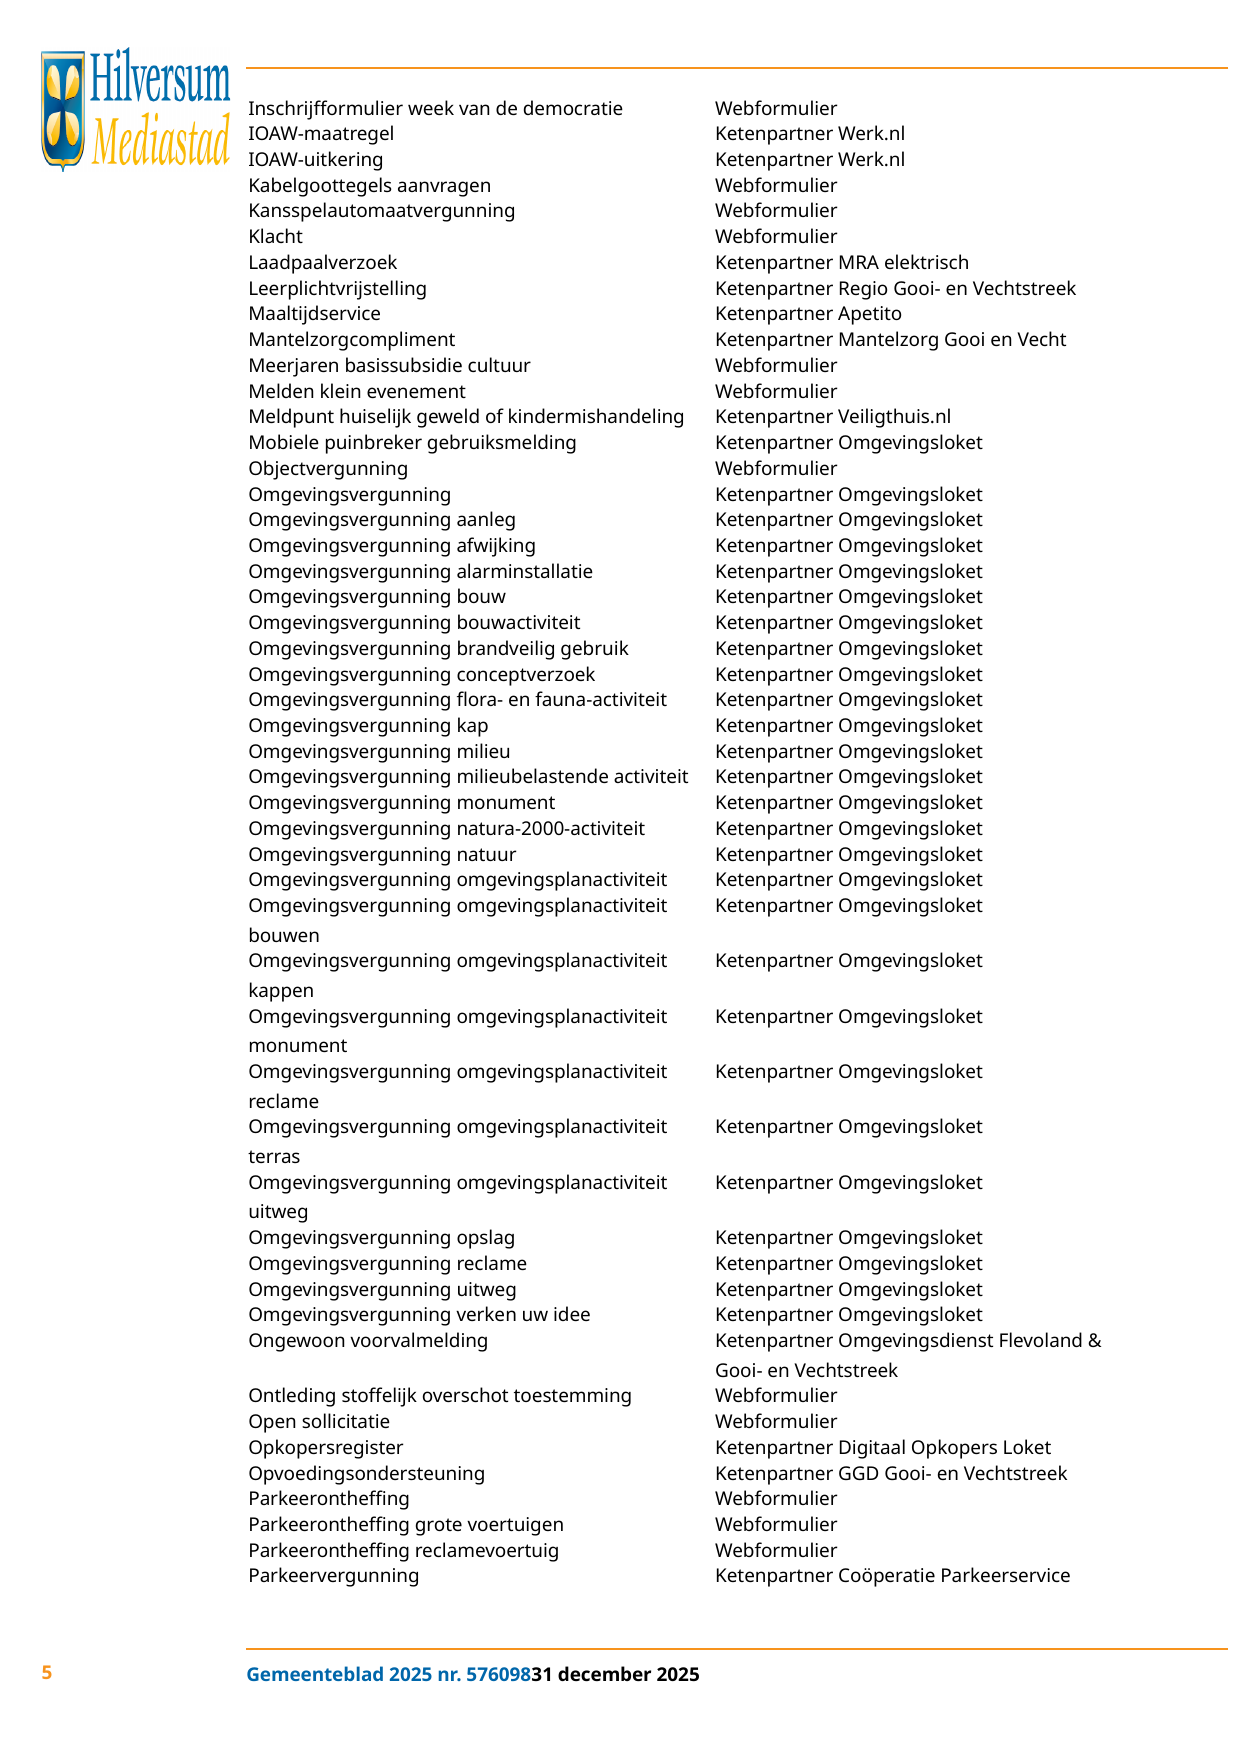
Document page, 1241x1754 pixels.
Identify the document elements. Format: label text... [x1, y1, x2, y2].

table_cell Ketenpartner Omgevingsloket [715, 1114, 1152, 1169]
table_cell Parkeerontheffing grote voertuigen [248, 1511, 715, 1537]
table_cell Omgevingsvergunning bouw [248, 584, 715, 609]
table_cell Webformulier [715, 172, 1152, 198]
table_cell Webformulier [715, 378, 1152, 403]
table_cell Ketenpartner Omgevingsloket [715, 790, 1152, 815]
table_cell Omgevingsvergunning omgevingsplanactiviteit kappen [248, 948, 715, 1003]
table_cell Omgevingsvergunning uitweg [248, 1276, 715, 1301]
table_cell Klacht [248, 224, 715, 249]
table_cell Omgevingsvergunning omgevingsplanactiviteit monument [248, 1003, 715, 1058]
table_cell Ketenpartner Regio Gooi- en Vechtstreek [715, 275, 1152, 301]
table_cell Ketenpartner Omgevingsloket [715, 687, 1152, 712]
table_cell Ketenpartner Omgevingsloket [715, 815, 1152, 841]
table_cell Webformulier [715, 95, 1152, 121]
table_cell Kansspelautomaatvergunning [248, 198, 715, 223]
table_cell Ketenpartner Omgevingsloket [715, 532, 1152, 558]
table_cell Omgevingsvergunning natura-2000-activiteit [248, 815, 715, 841]
table_cell Webformulier [715, 352, 1152, 378]
table_cell Omgevingsvergunning milieu [248, 738, 715, 764]
table_cell Parkeerontheffing [248, 1485, 715, 1511]
table_cell Ketenpartner Omgevingsloket [715, 867, 1152, 892]
table_cell Omgevingsvergunning omgevingsplanactiviteit bouwen [248, 893, 715, 948]
table_cell Omgevingsvergunning aanleg [248, 506, 715, 532]
table_cell Ketenpartner Omgevingsloket [715, 1276, 1152, 1301]
table_cell Mobiele puinbreker gebruiksmelding [248, 429, 715, 455]
table_cell Ketenpartner Omgevingsdienst Flevoland & Gooi- en Vechtstreek [715, 1327, 1152, 1382]
table_cell Omgevingsvergunning opslag [248, 1224, 715, 1250]
table_cell Webformulier [715, 455, 1152, 481]
table_cell Omgevingsvergunning omgevingsplanactiviteit reclame [248, 1058, 715, 1114]
table_cell Omgevingsvergunning reclame [248, 1250, 715, 1276]
table_cell Ketenpartner Omgevingsloket [715, 841, 1152, 867]
table_cell Ketenpartner Veiligthuis.nl [715, 404, 1152, 429]
table_cell Maaltijdservice [248, 301, 715, 326]
table_cell Objectvergunning [248, 455, 715, 481]
table_cell Open sollicitatie [248, 1408, 715, 1434]
table_cell Ketenpartner Digitaal Opkopers Loket [715, 1434, 1152, 1460]
table_cell Omgevingsvergunning brandveilig gebruik [248, 635, 715, 661]
table_cell Meldpunt huiselijk geweld of kindermishandeling [248, 404, 715, 429]
table_cell Omgevingsvergunning alarminstallatie [248, 558, 715, 584]
table_cell Omgevingsvergunning [248, 481, 715, 506]
table_cell Omgevingsvergunning omgevingsplanactiviteit [248, 867, 715, 892]
table_cell Kabelgoottegels aanvragen [248, 172, 715, 198]
table_cell Ketenpartner Omgevingsloket [715, 1250, 1152, 1276]
table_cell Webformulier [715, 1485, 1152, 1511]
table_cell IOAW-maatregel [248, 121, 715, 146]
table_cell Ketenpartner Werk.nl [715, 121, 1152, 146]
table_cell Ketenpartner Omgevingsloket [715, 1224, 1152, 1250]
table_cell Meerjaren basissubsidie cultuur [248, 352, 715, 378]
table_cell Ketenpartner Omgevingsloket [715, 1003, 1152, 1058]
table_cell Mantelzorgcompliment [248, 326, 715, 352]
table_cell Webformulier [715, 198, 1152, 223]
table_cell Omgevingsvergunning kap [248, 712, 715, 738]
table_cell Ketenpartner GGD Gooi- en Vechtstreek [715, 1460, 1152, 1485]
table_cell Omgevingsvergunning bouwactiviteit [248, 609, 715, 635]
table_cell Webformulier [715, 1408, 1152, 1434]
table_cell Ketenpartner Omgevingsloket [715, 429, 1152, 455]
table_cell Ketenpartner Omgevingsloket [715, 609, 1152, 635]
table_cell Omgevingsvergunning milieubelastende activiteit [248, 764, 715, 789]
table_cell Webformulier [715, 224, 1152, 249]
table_cell Ketenpartner Omgevingsloket [715, 712, 1152, 738]
table_cell Omgevingsvergunning afwijking [248, 532, 715, 558]
table_cell Ketenpartner Omgevingsloket [715, 1169, 1152, 1224]
table_cell Ketenpartner Omgevingsloket [715, 948, 1152, 1003]
table_cell Inschrijfformulier week van de democratie [248, 95, 715, 121]
table_cell Ketenpartner MRA elektrisch [715, 249, 1152, 275]
table_cell Omgevingsvergunning verken uw idee [248, 1301, 715, 1327]
table_cell Opvoedingsondersteuning [248, 1460, 715, 1485]
picture [41, 47, 231, 172]
table_cell Ketenpartner Omgevingsloket [715, 584, 1152, 609]
table_cell Ontleding stoffelijk overschot toestemming [248, 1383, 715, 1408]
table_cell Ketenpartner Omgevingsloket [715, 558, 1152, 584]
table_cell Ketenpartner Omgevingsloket [715, 661, 1152, 687]
table_cell Omgevingsvergunning omgevingsplanactiviteit terras [248, 1114, 715, 1169]
table_cell IOAW-uitkering [248, 146, 715, 172]
table_cell Ketenpartner Apetito [715, 301, 1152, 326]
table_cell Ketenpartner Omgevingsloket [715, 764, 1152, 789]
table_cell Ketenpartner Omgevingsloket [715, 738, 1152, 764]
table_cell Laadpaalverzoek [248, 249, 715, 275]
table_cell Melden klein evenement [248, 378, 715, 403]
table_cell Webformulier [715, 1383, 1152, 1408]
table_cell Parkeervergunning [248, 1563, 715, 1588]
table_cell Ketenpartner Omgevingsloket [715, 893, 1152, 948]
table_cell Ketenpartner Coöperatie Parkeerservice [715, 1563, 1152, 1588]
table_cell Webformulier [715, 1511, 1152, 1537]
table_cell Ketenpartner Omgevingsloket [715, 1058, 1152, 1114]
table_cell Ketenpartner Werk.nl [715, 146, 1152, 172]
table_cell Ketenpartner Omgevingsloket [715, 635, 1152, 661]
table_cell Parkeerontheffing reclamevoertuig [248, 1537, 715, 1563]
table_cell Ketenpartner Omgevingsloket [715, 1301, 1152, 1327]
table_cell Omgevingsvergunning flora- en fauna-activiteit [248, 687, 715, 712]
table_cell Omgevingsvergunning conceptverzoek [248, 661, 715, 687]
table_cell Omgevingsvergunning omgevingsplanactiviteit uitweg [248, 1169, 715, 1224]
table_cell Leerplichtvrijstelling [248, 275, 715, 301]
table_cell Ketenpartner Omgevingsloket [715, 506, 1152, 532]
table_cell Omgevingsvergunning natuur [248, 841, 715, 867]
table_cell Ketenpartner Omgevingsloket [715, 481, 1152, 506]
table_cell Ongewoon voorvalmelding [248, 1327, 715, 1382]
table_cell Omgevingsvergunning monument [248, 790, 715, 815]
table_cell Ketenpartner Mantelzorg Gooi en Vecht [715, 326, 1152, 352]
table_cell Opkopersregister [248, 1434, 715, 1460]
table_cell Webformulier [715, 1537, 1152, 1563]
